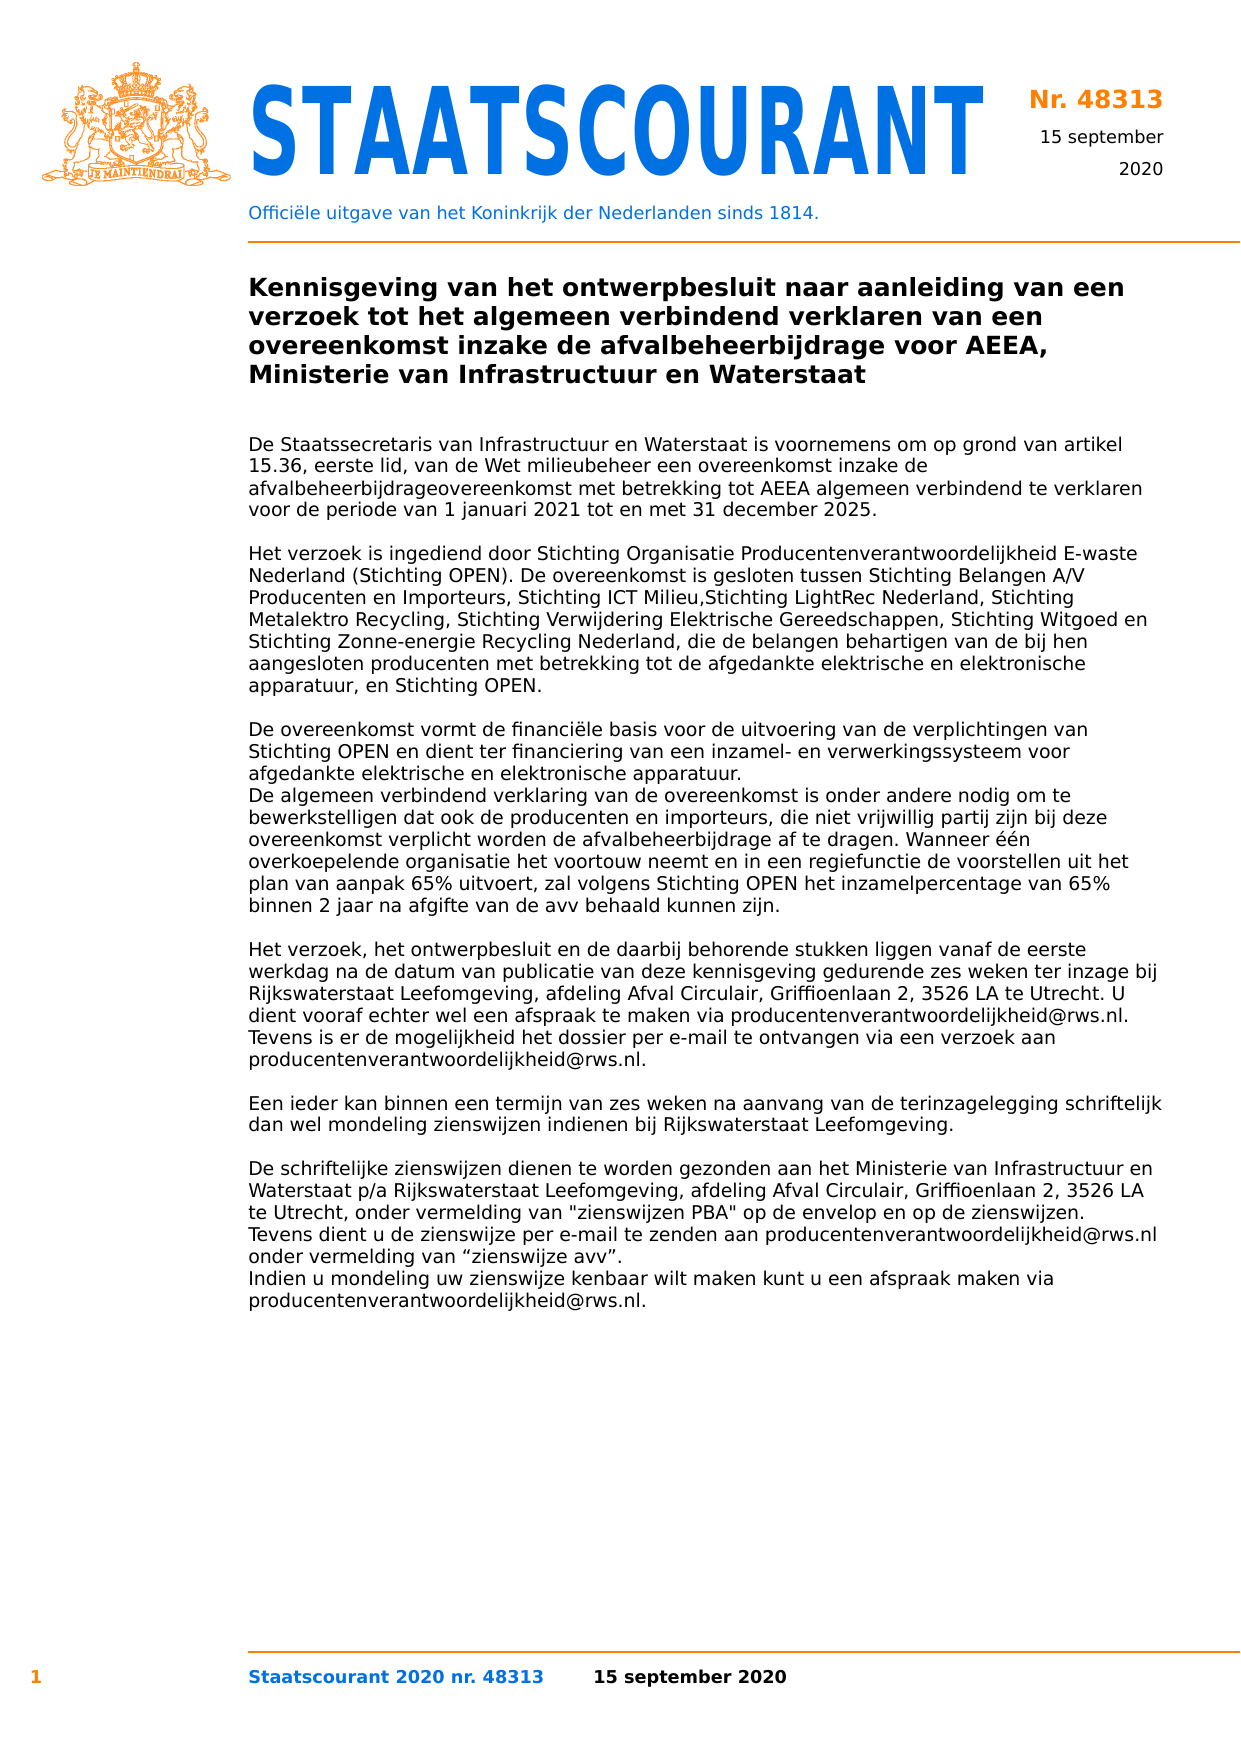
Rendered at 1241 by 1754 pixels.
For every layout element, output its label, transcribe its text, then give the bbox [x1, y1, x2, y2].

text De Staatssecretaris van Infrastructuur en Waterstaat is voornemens om op grond van artikel 15.36, eerste lid, van de Wet milieubeheer een overeenkomst inzake de afvalbeheerbijdrageovereenkomst met betrekking tot AEEA algemeen verbindend te verklaren voor de periode van 1 januari 2021 tot en met 31 december 2025. [248, 433, 1163, 521]
text Tevens dient u de zienswijze per e-mail te zenden aan producentenverantwoordelijkheid@rws.nl onder vermelding van “zienswijze avv”. [248, 1224, 1163, 1268]
text Een ieder kan binnen een termijn van zes weken na aanvang van de terinzagelegging schriftelijk dan wel mondeling zienswijzen indienen bij Rijkswaterstaat Leefomgeving. [248, 1092, 1163, 1136]
text De algemeen verbindend verklaring van de overeenkomst is onder andere nodig om te bewerkstelligen dat ook de producenten en importeurs, die niet vrijwillig partij zijn bij deze overeenkomst verplicht worden de afvalbeheerbijdrage af te dragen. Wanneer één overkoepelende organisatie het voortouw neemt en in een regiefunctie de voorstellen uit het plan van aanpak 65% uitvoert, zal volgens Stichting OPEN het inzamelpercentage van 65% binnen 2 jaar na afgifte van de avv behaald kunnen zijn. [248, 785, 1163, 917]
text Het verzoek, het ontwerpbesluit en de daarbij behorende stukken liggen vanaf de eerste werkdag na de datum van publicatie van deze kennisgeving gedurende zes weken ter inzage bij Rijkswaterstaat Leefomgeving, afdeling Afval Circulair, Griffioenlaan 2, 3526 LA te Utrecht. U dient vooraf echter wel een afspraak te maken via producentenverantwoordelijkheid@rws.nl. [248, 939, 1163, 1027]
text Indien u mondeling uw zienswijze kenbaar wilt maken kunt u een afspraak maken via producentenverantwoordelijkheid@rws.nl. [248, 1268, 1163, 1312]
table_header [25, 62, 248, 241]
table_cell 2020 [998, 153, 1240, 203]
text Het verzoek is ingediend door Stichting Organisatie Producentenverantwoordelijkheid E-waste Nederland (Stichting OPEN). De overeenkomst is gesloten tussen Stichting Belangen A/V Producenten en Importeurs, Stichting ICT Milieu,Stichting LightRec Nederland, Stichting Metalektro Recycling, Stichting Verwijdering Elektrische Gereedschappen, Stichting Witgoed en Stichting Zonne-energie Recycling Nederland, die de belangen behartigen van de bij hen aangesloten producenten met betrekking tot de afgedankte elektrische en elektronische apparatuur, en Stichting OPEN. [248, 543, 1163, 697]
table_header Nr. 48313 [998, 62, 1240, 121]
table_cell Officiële uitgave van het Koninkrijk der Nederlanden sinds 1814. [248, 203, 1240, 241]
table_header STAATSCOURANT [248, 62, 998, 203]
text De overeenkomst vormt de financiële basis voor de uitvoering van de verplichtingen van Stichting OPEN en dient ter financiering van een inzamel- en verwerkingssysteem voor afgedankte elektrische en elektronische apparatuur. [248, 719, 1163, 785]
text Tevens is er de mogelijkheid het dossier per e-mail te ontvangen via een verzoek aan producentenverantwoordelijkheid@rws.nl. [248, 1027, 1163, 1071]
text De schriftelijke zienswijzen dienen te worden gezonden aan het Ministerie van Infrastructuur en Waterstaat p/a Rijkswaterstaat Leefomgeving, afdeling Afval Circulair, Griffioenlaan 2, 3526 LA te Utrecht, onder vermelding van "zienswijzen PBA" op de envelop en op de zienswijzen. [248, 1158, 1163, 1224]
table_cell 15 september [998, 121, 1240, 153]
picture [41, 62, 231, 186]
subtitle Kennisgeving van het ontwerpbesluit naar aanleiding van een verzoek tot het algemeen verbindend verklaren van een overeenkomst inzake de afvalbeheerbijdrage voor AEEA, Ministerie van Infrastructuur en Waterstaat [248, 273, 1163, 390]
